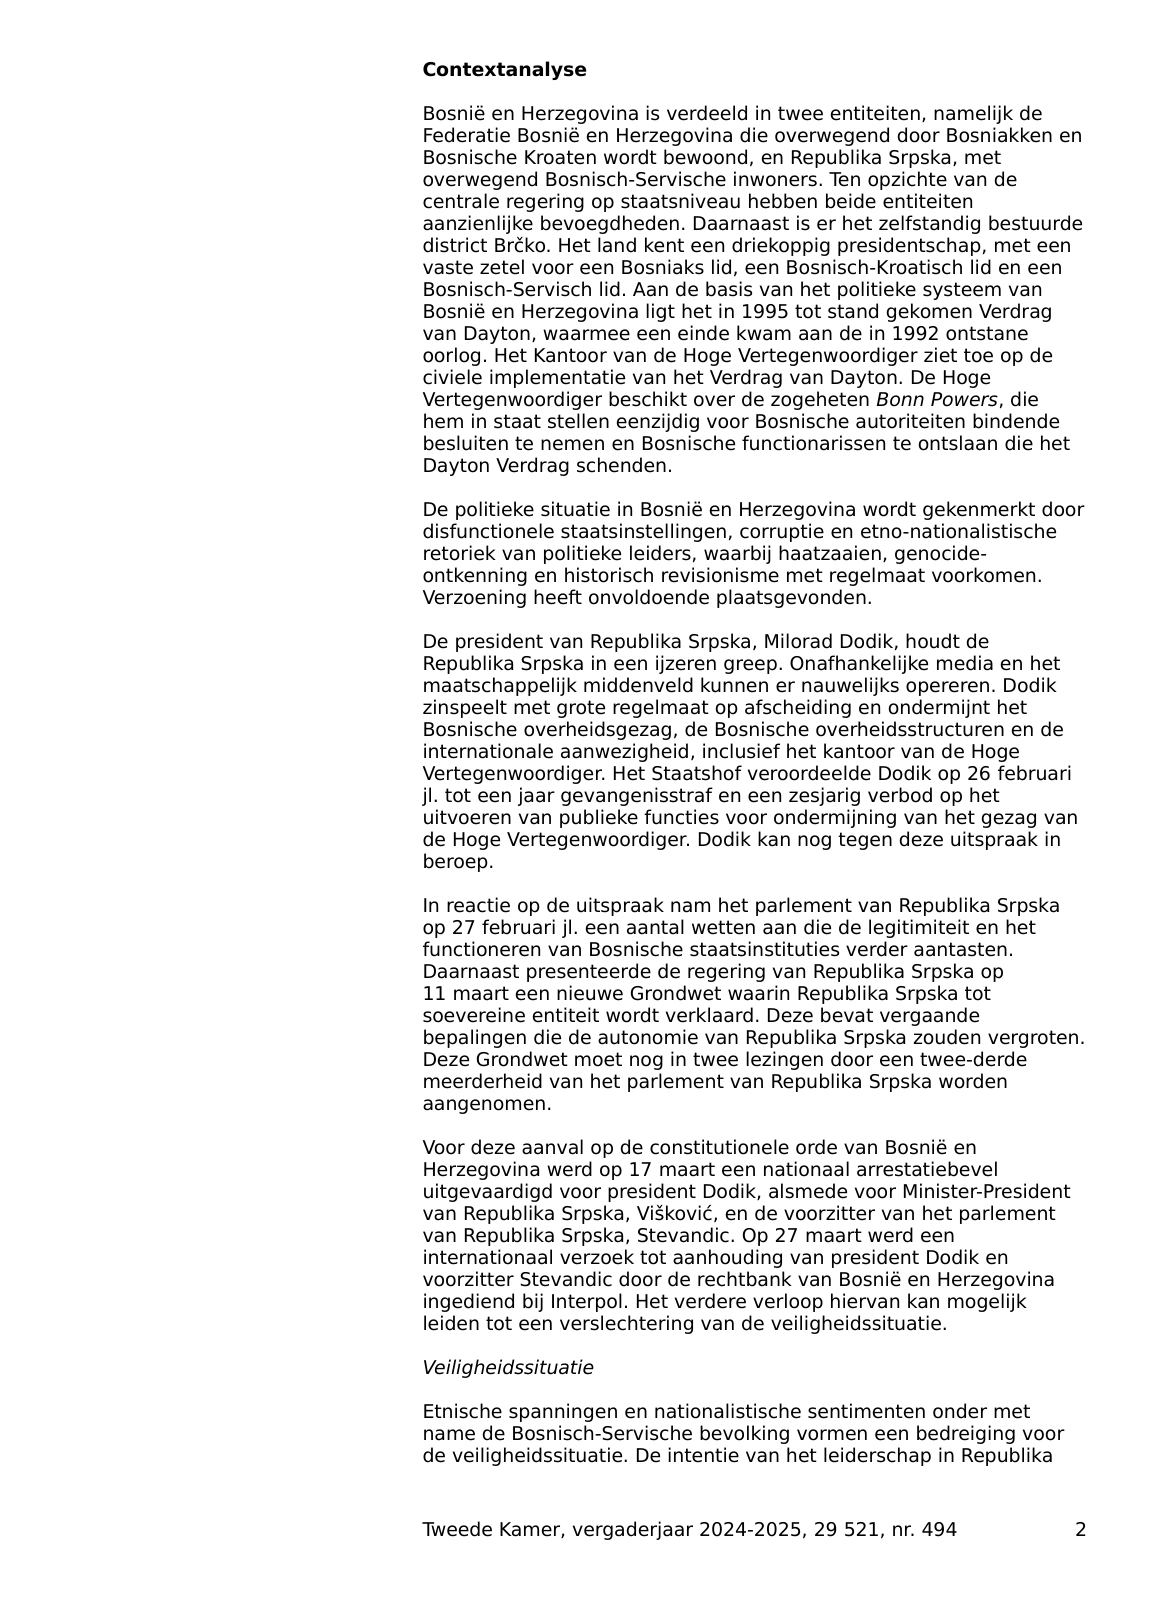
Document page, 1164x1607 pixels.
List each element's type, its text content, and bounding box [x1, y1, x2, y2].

text De politieke situatie in Bosnië en Herzegovina wordt gekenmerkt door disfunctionele staatsinstellingen, corruptie en etno-nationalistische retoriek van politieke leiders, waarbij haatzaaien, genocide-ontkenning en historisch revisionisme met regelmaat voorkomen. Verzoening heeft onvoldoende plaatsgevonden. [422, 499, 1087, 609]
text Etnische spanningen en nationalistische sentimenten onder met name de Bosnisch-Servische bevolking vormen een bedreiging voor de veiligheidssituatie. De intentie van het leiderschap in Republika [422, 1401, 1087, 1467]
subtitle Veiligheidssituatie [422, 1357, 1087, 1379]
text De president van Republika Srpska, Milorad Dodik, houdt de Republika Srpska in een ijzeren greep. Onafhankelijke media en het maatschappelijk middenveld kunnen er nauwelijks opereren. Dodik zinspeelt met grote regelmaat op afscheiding en ondermijnt het Bosnische overheidsgezag, de Bosnische overheidsstructuren en de internationale aanwezigheid, inclusief het kantoor van de Hoge Vertegenwoordiger. Het Staatshof veroordeelde Dodik op 26 februari jl. tot een jaar gevangenisstraf en een zesjarig verbod op het uitvoeren van publieke functies voor ondermijning van het gezag van de Hoge Vertegenwoordiger. Dodik kan nog tegen deze uitspraak in beroep. [422, 631, 1087, 873]
text In reactie op de uitspraak nam het parlement van Republika Srpska op 27 februari jl. een aantal wetten aan die de legitimiteit en het functioneren van Bosnische staatsinstituties verder aantasten. Daarnaast presenteerde de regering van Republika Srpska op 11 maart een nieuwe Grondwet waarin Republika Srpska tot soevereine entiteit wordt verklaard. Deze bevat vergaande bepalingen die de autonomie van Republika Srpska zouden vergroten. Deze Grondwet moet nog in twee lezingen door een twee-derde meerderheid van het parlement van Republika Srpska worden aangenomen. [422, 895, 1087, 1115]
text Bosnië en Herzegovina is verdeeld in twee entiteiten, namelijk de Federatie Bosnië en Herzegovina die overwegend door Bosniakken en Bosnische Kroaten wordt bewoond, en Republika Srpska, met overwegend Bosnisch-Servische inwoners. Ten opzichte van de centrale regering op staatsniveau hebben beide entiteiten aanzienlijke bevoegdheden. Daarnaast is er het zelfstandig bestuurde district Brčko. Het land kent een driekoppig presidentschap, met een vaste zetel voor een Bosniaks lid, een Bosnisch-Kroatisch lid en een Bosnisch-Servisch lid. Aan de basis van het politieke systeem van Bosnië en Herzegovina ligt het in 1995 tot stand gekomen Verdrag van Dayton, waarmee een einde kwam aan de in 1992 ontstane oorlog. Het Kantoor van de Hoge Vertegenwoordiger ziet toe op de civiele implementatie van het Verdrag van Dayton. De Hoge Vertegenwoordiger beschikt over de zogeheten Bonn Powers, die hem in staat stellen eenzijdig voor Bosnische autoriteiten bindende besluiten te nemen en Bosnische functionarissen te ontslaan die het Dayton Verdrag schenden. [422, 103, 1087, 477]
text Voor deze aanval op de constitutionele orde van Bosnië en Herzegovina werd op 17 maart een nationaal arrestatiebevel uitgevaardigd voor president Dodik, alsmede voor Minister-President van Republika Srpska, Višković, en de voorzitter van het parlement van Republika Srpska, Stevandic. Op 27 maart werd een internationaal verzoek tot aanhouding van president Dodik en voorzitter Stevandic door de rechtbank van Bosnië en Herzegovina ingediend bij Interpol. Het verdere verloop hiervan kan mogelijk leiden tot een verslechtering van de veiligheidssituatie. [422, 1137, 1087, 1335]
subtitle Contextanalyse [422, 59, 1087, 81]
